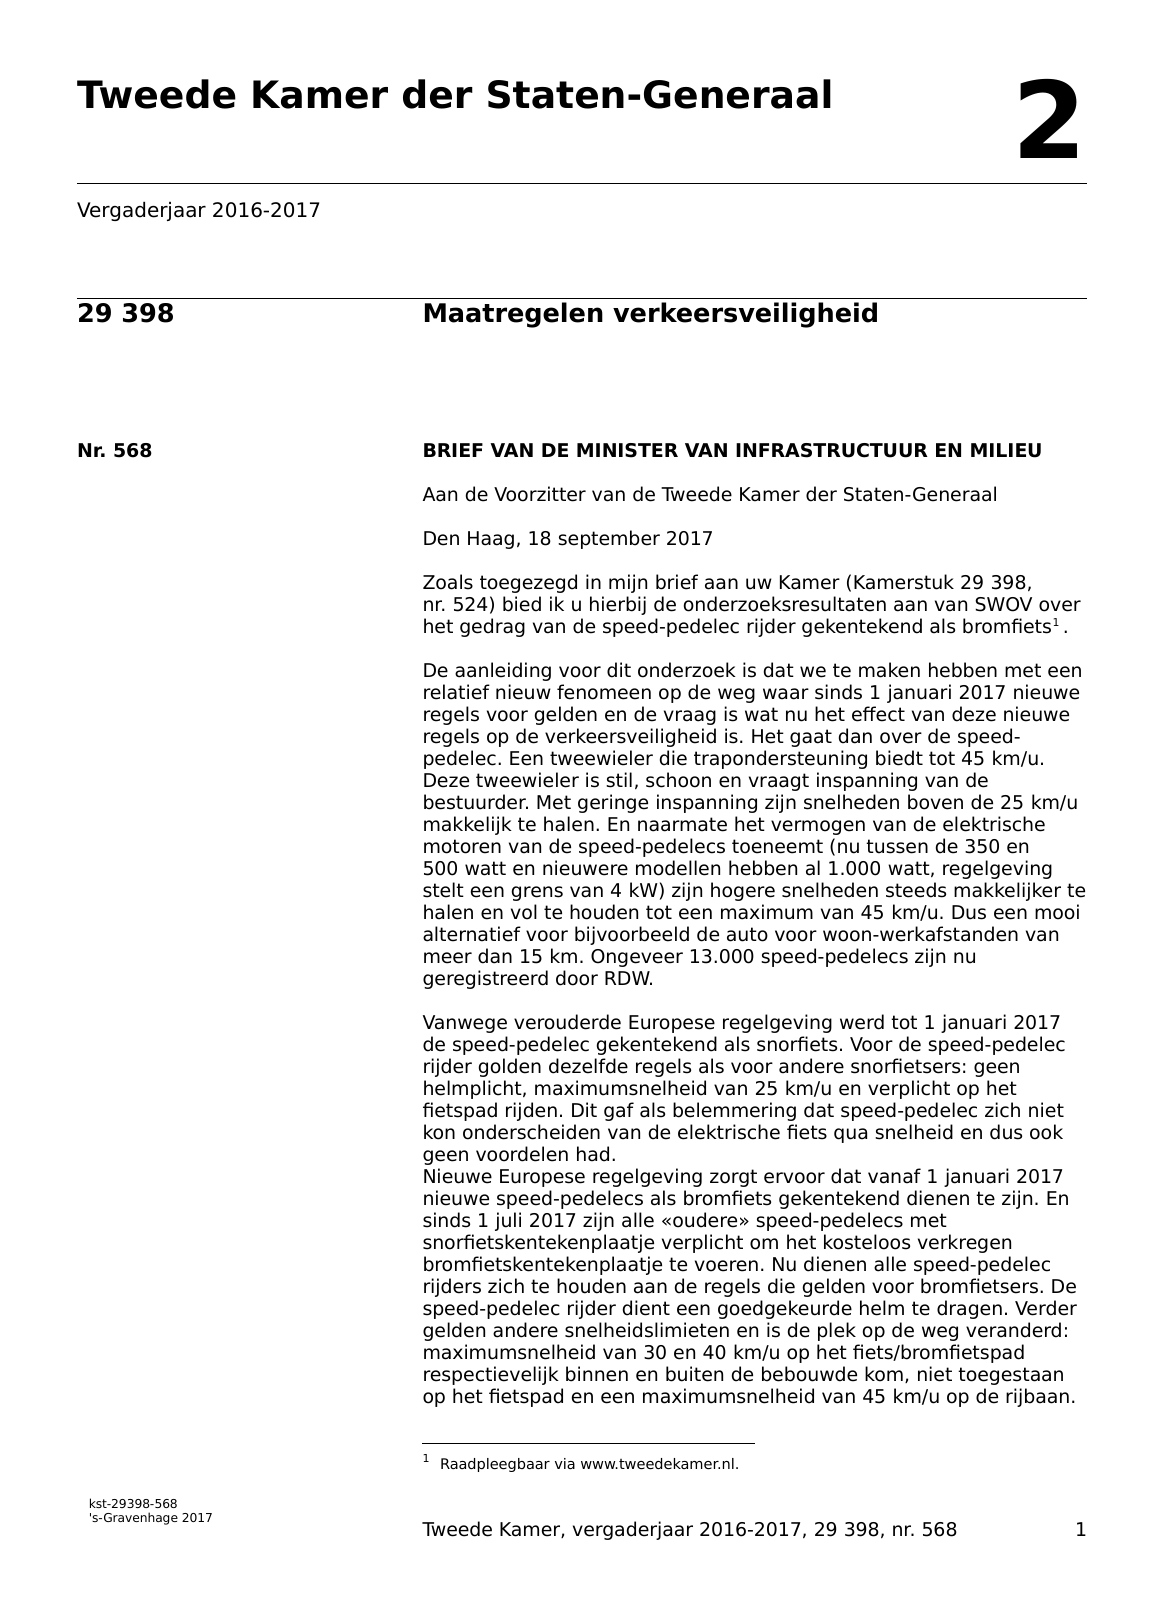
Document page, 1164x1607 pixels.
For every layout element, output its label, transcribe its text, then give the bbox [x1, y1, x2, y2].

text Aan de Voorzitter van de Tweede Kamer der Staten-Generaal [422, 484, 1087, 506]
text kst-29398-568 [88, 1497, 323, 1511]
text De aanleiding voor dit onderzoek is dat we te maken hebben met een relatief nieuw fenomeen op de weg waar sinds 1 januari 2017 nieuwe regels voor gelden en de vraag is wat nu het effect van deze nieuwe regels op de verkeersveiligheid is. Het gaat dan over de speed-pedelec. Een tweewieler die trapondersteuning biedt tot 45 km/u. Deze tweewieler is stil, schoon en vraagt inspanning van de bestuurder. Met geringe inspanning zijn snelheden boven de 25 km/u makkelijk te halen. En naarmate het vermogen van de elektrische motoren van de speed-pedelecs toeneemt (nu tussen de 350 en 500 watt en nieuwere modellen hebben al 1.000 watt, regelgeving stelt een grens van 4 kW) zijn hogere snelheden steeds makkelijker te halen en vol te houden tot een maximum van 45 km/u. Dus een mooi alternatief voor bijvoorbeeld de auto voor woon-werkafstanden van meer dan 15 km. Ongeveer 13.000 speed-pedelecs zijn nu geregistreerd door RDW. [422, 660, 1087, 990]
text Vanwege verouderde Europese regelgeving werd tot 1 januari 2017 de speed-pedelec gekentekend als snorfiets. Voor de speed-pedelec rijder golden dezelfde regels als voor andere snorfietsers: geen helmplicht, maximumsnelheid van 25 km/u en verplicht op het fietspad rijden. Dit gaf als belemmering dat speed-pedelec zich niet kon onderscheiden van de elektrische fiets qua snelheid en dus ook geen voordelen had. [422, 1012, 1087, 1166]
text Nieuwe Europese regelgeving zorgt ervoor dat vanaf 1 januari 2017 nieuwe speed-pedelecs als bromfiets gekentekend dienen te zijn. En sinds 1 juli 2017 zijn alle «oudere» speed-pedelecs met snorfietskentekenplaatje verplicht om het kosteloos verkregen bromfietskentekenplaatje te voeren. Nu dienen alle speed-pedelec rijders zich te houden aan de regels die gelden voor bromfietsers. De speed-pedelec rijder dient een goedgekeurde helm te dragen. Verder gelden andere snelheidslimieten en is de plek op de weg veranderd: maximumsnelheid van 30 en 40 km/u op het fiets/bromfietspad respectievelijk binnen en buiten de bebouwde kom, niet toegestaan op het fietspad en een maximumsnelheid van 45 km/u op de rijbaan. [422, 1166, 1087, 1408]
text Raadpleegbaar via www.tweedekamer.nl. [422, 1452, 1087, 1474]
subtitle Nr. 568 BRIEF VAN DE MINISTER VAN INFRASTRUCTUUR EN MILIEU [77, 440, 1087, 462]
text Den Haag, 18 september 2017 [422, 528, 1087, 550]
table_header Tweede Kamer der Staten-Generaal [77, 59, 886, 183]
text Zoals toegezegd in mijn brief aan uw Kamer (Kamerstuk 29 398, nr. 524) bied ik u hierbij de onderzoeksresultaten aan van SWOV over het gedrag van de speed-pedelec rijder gekentekend als bromfiets. [422, 572, 1087, 638]
table_cell Vergaderjaar 2016-2017 [77, 184, 1087, 298]
table_header 2 [886, 59, 1087, 183]
text 's-Gravenhage 2017 [88, 1511, 323, 1525]
subtitle 29 398 Maatregelen verkeersveiligheid [77, 299, 1087, 329]
